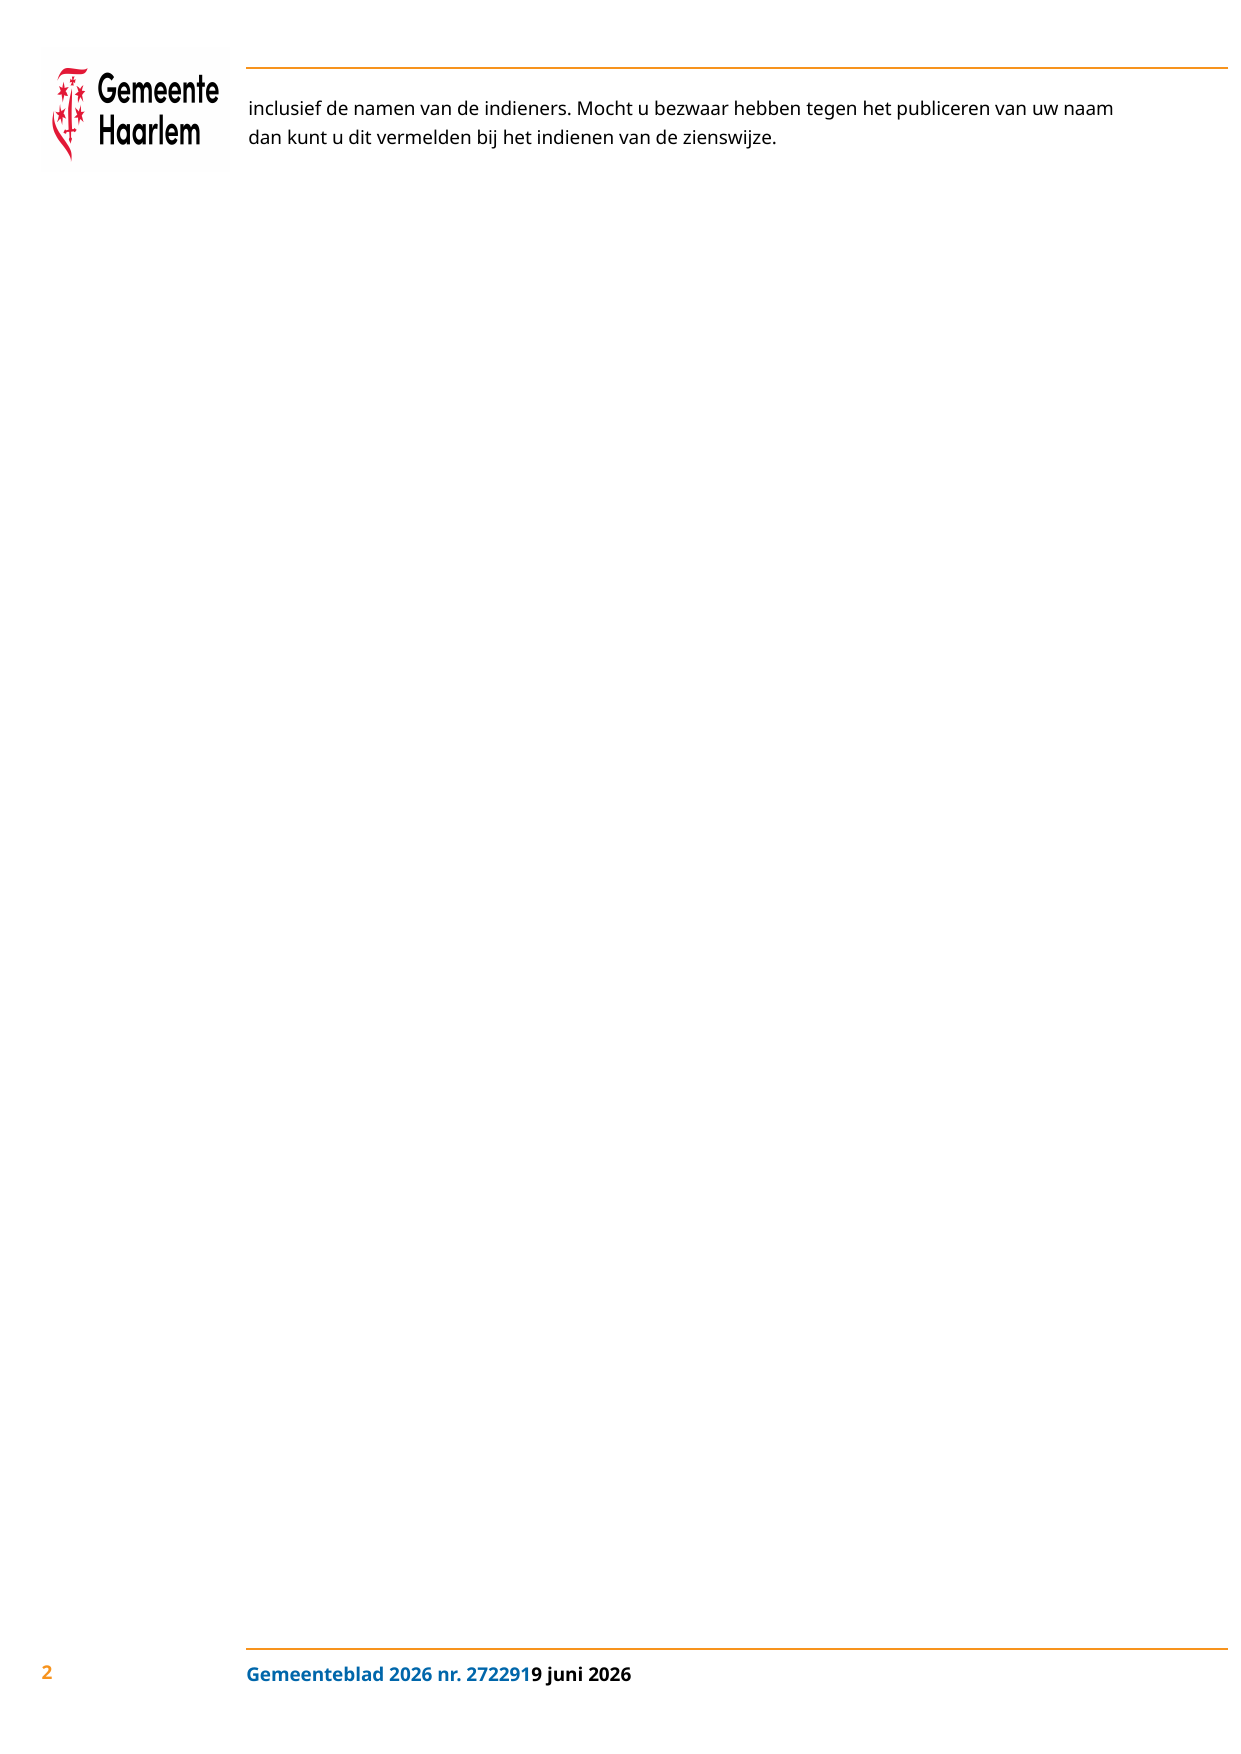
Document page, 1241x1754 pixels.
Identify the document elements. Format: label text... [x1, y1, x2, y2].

text inclusief de namen van de indieners. Mocht u bezwaar hebben tegen het publiceren van uw naam dan kunt u dit vermelden bij het indienen van de zienswijze. [248, 95, 1152, 150]
picture [41, 47, 231, 172]
